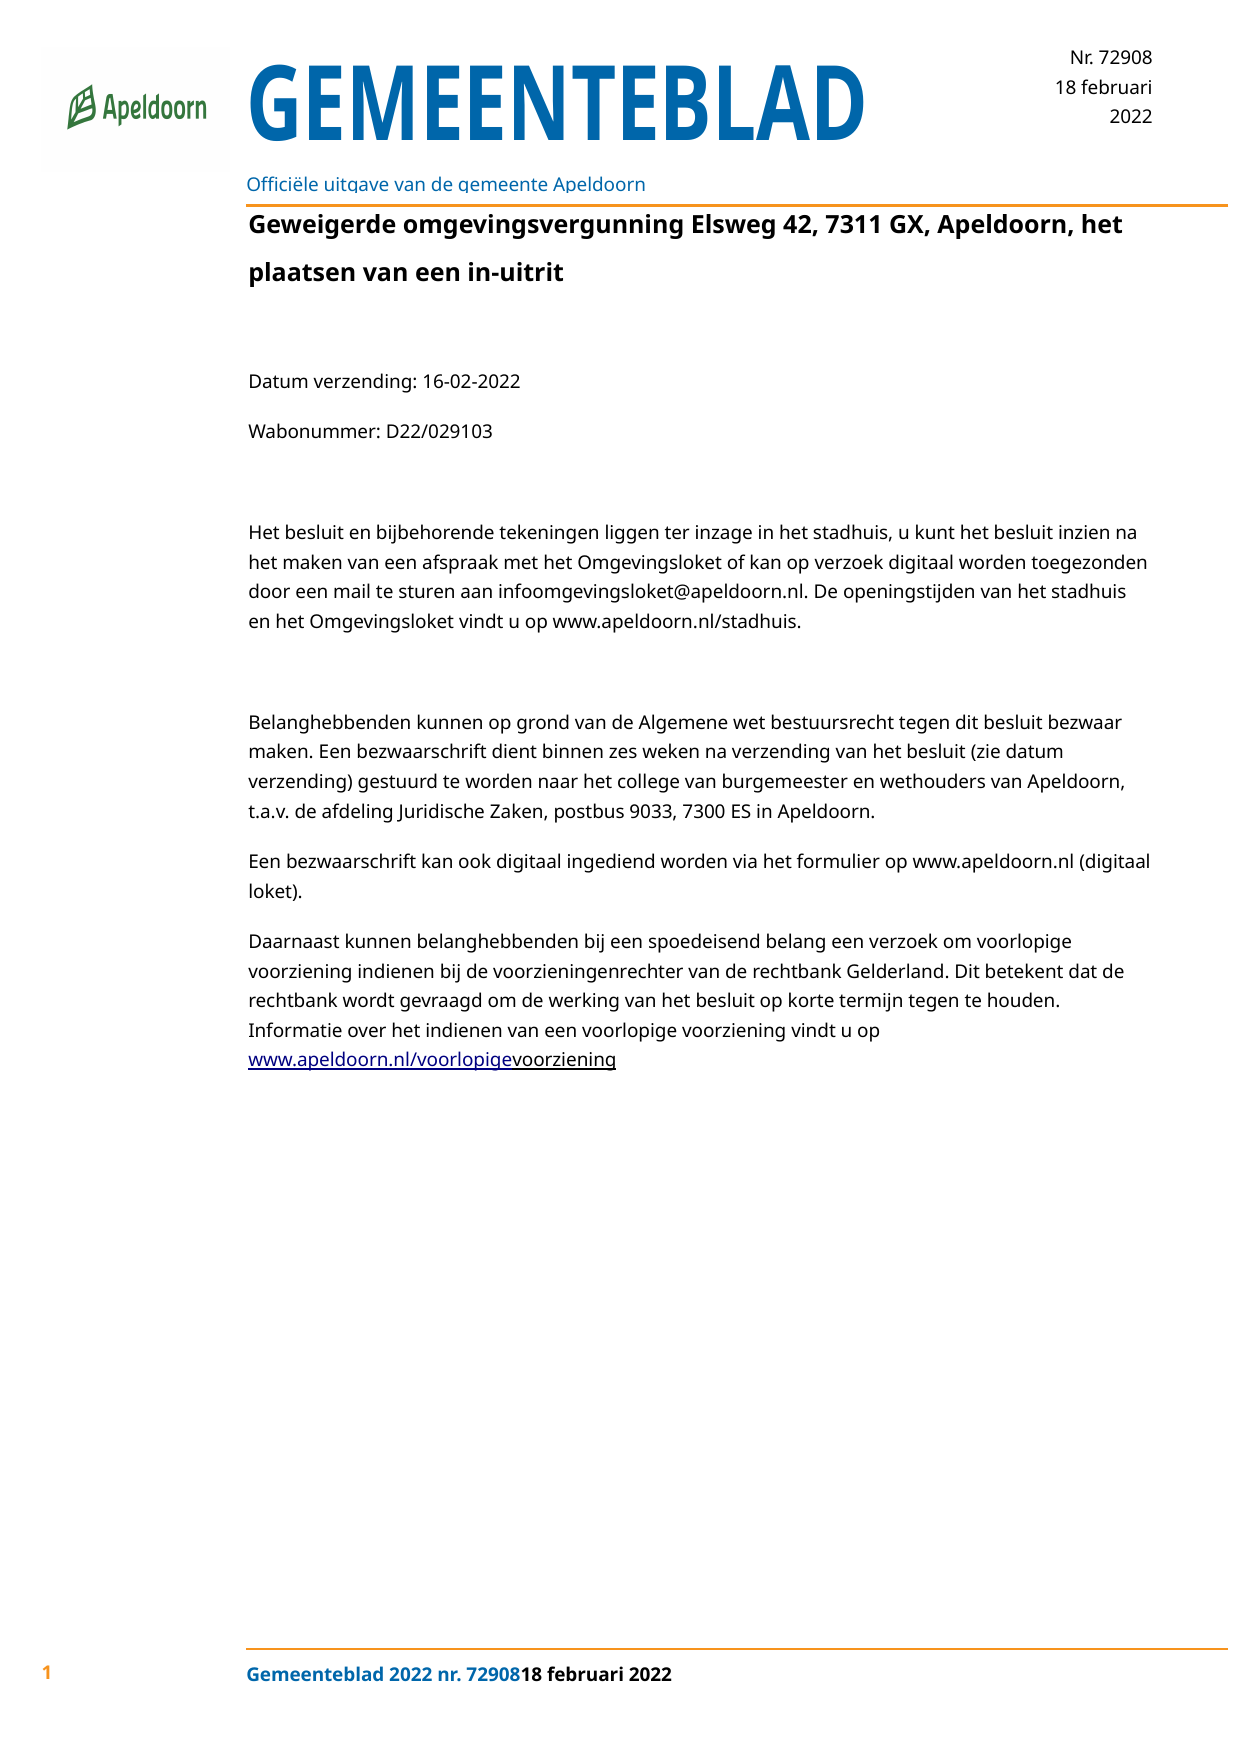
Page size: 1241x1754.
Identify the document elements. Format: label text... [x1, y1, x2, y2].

text Belanghebbenden kunnen op grond van de Algemene wet bestuursrecht tegen dit besluit bezwaar maken. Een bezwaarschrift dient binnen zes weken na verzending van het besluit (zie datum verzending) gestuurd te worden naar het college van burgemeester en wethouders van Apeldoorn, t.a.v. de afdeling Juridische Zaken, postbus 9033, 7300 ES in Apeldoorn. [248, 709, 1152, 824]
text Datum verzending: 16-02-2022 [248, 368, 1152, 394]
text Wabonummer: D22/029103 [248, 419, 1152, 444]
text Geweigerde omgevingsvergunning Elsweg 42, 7311 GX, Apeldoorn, het plaatsen van een in-uitrit [248, 207, 1152, 288]
picture [41, 47, 231, 172]
text Het besluit en bijbehorende tekeningen liggen ter inzage in het stadhuis, u kunt het besluit inzien na het maken van een afspraak met het Omgevingsloket of kan op verzoek digitaal worden toegezonden door een mail te sturen aan infoomgevingsloket@apeldoorn.nl. De openingstijden van het stadhuis en het Omgevingsloket vindt u op www.apeldoorn.nl/stadhuis. [248, 519, 1152, 634]
text Een bezwaarschrift kan ook digitaal ingediend worden via het formulier op www.apeldoorn.nl (digitaal loket). [248, 848, 1152, 904]
text Daarnaast kunnen belanghebbenden bij een spoedeisend belang een verzoek om voorlopige voorziening indienen bij de voorzieningenrechter van de rechtbank Gelderland. Dit betekent dat de rechtbank wordt gevraagd om de werking van het besluit op korte termijn tegen te houden. Informatie over het indienen van een voorlopige voorziening vindt u op www.apeldoorn.nl/voorlopigevoorziening [248, 928, 1152, 1072]
